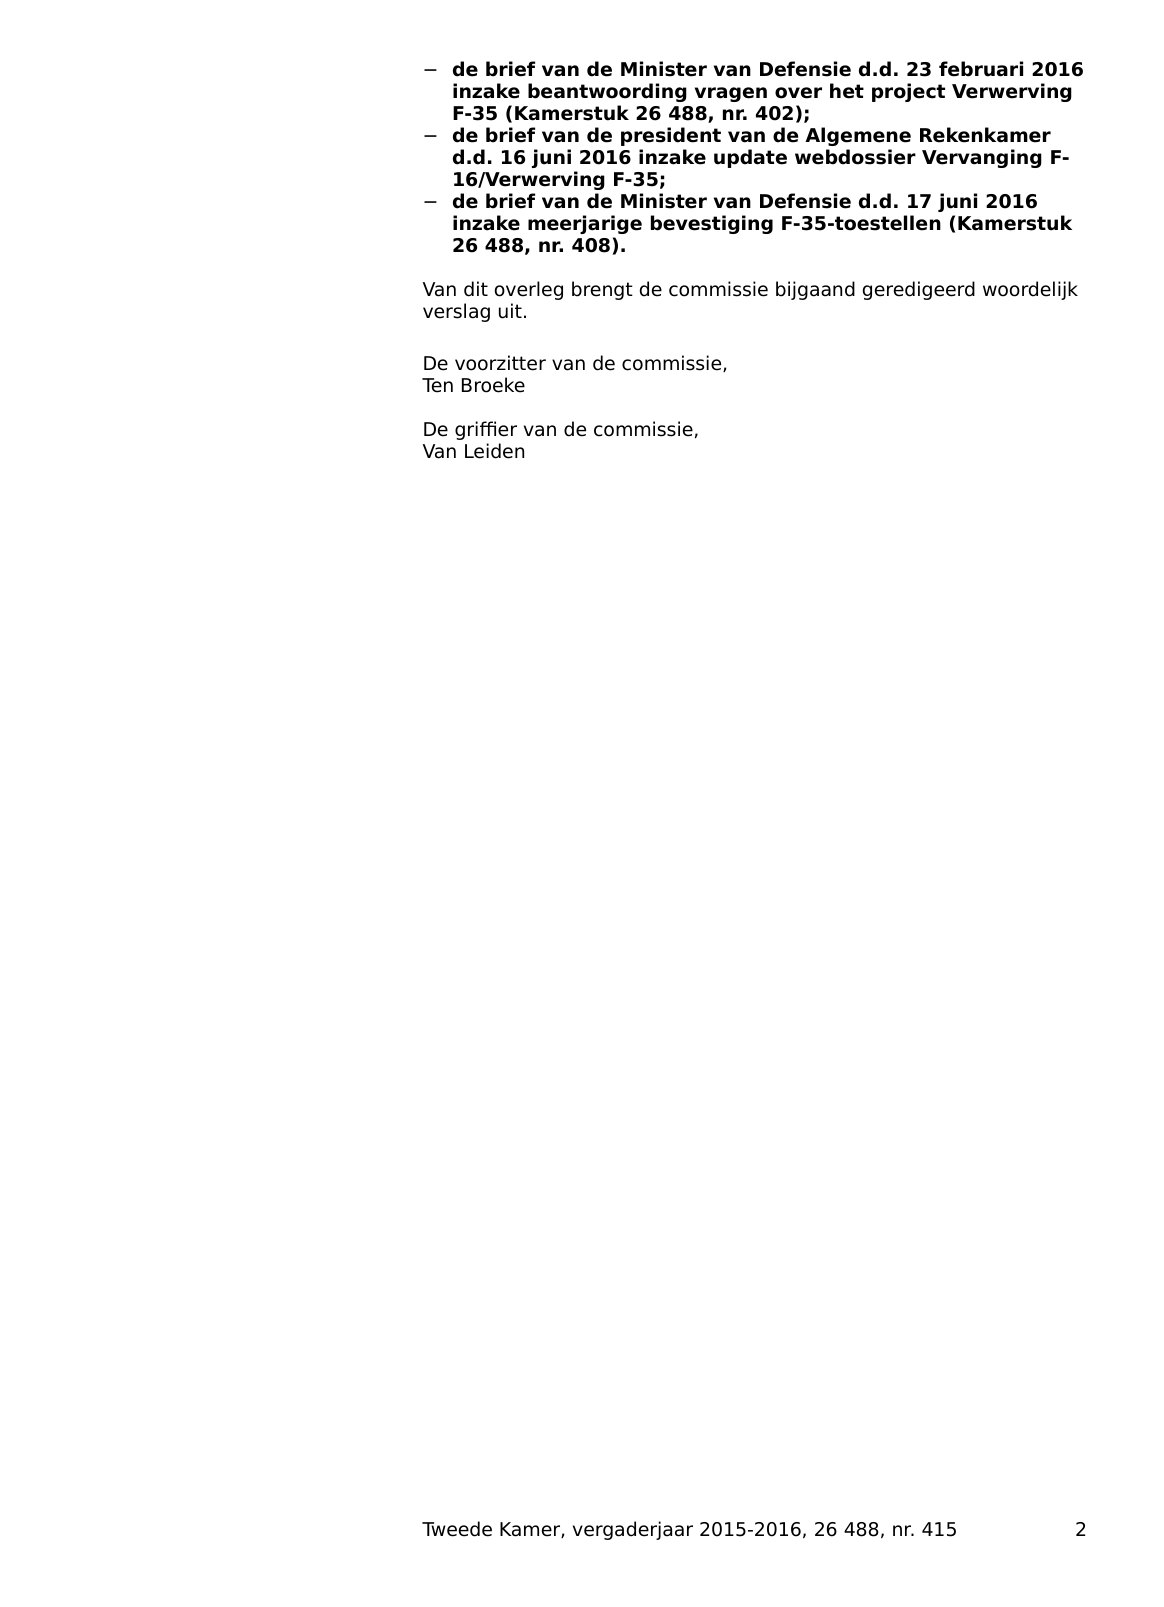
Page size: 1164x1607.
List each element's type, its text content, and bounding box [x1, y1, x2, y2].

text De griffier van de commissie, Van Leiden [422, 419, 1087, 463]
text De voorzitter van de commissie, Ten Broeke [422, 353, 1087, 397]
text − de brief van de Minister van Defensie d.d. 23 februari 2016 inzake beantwoording vragen over het project Verwerving F-35 (Kamerstuk 26 488, nr. 402); [422, 59, 1087, 125]
text − de brief van de president van de Algemene Rekenkamer d.d. 16 juni 2016 inzake update webdossier Vervanging F-16/Verwerving F-35; [422, 125, 1087, 191]
text − de brief van de Minister van Defensie d.d. 17 juni 2016 inzake meerjarige bevestiging F-35-toestellen (Kamerstuk 26 488, nr. 408). [422, 191, 1087, 257]
text Van dit overleg brengt de commissie bijgaand geredigeerd woordelijk verslag uit. [422, 279, 1087, 323]
